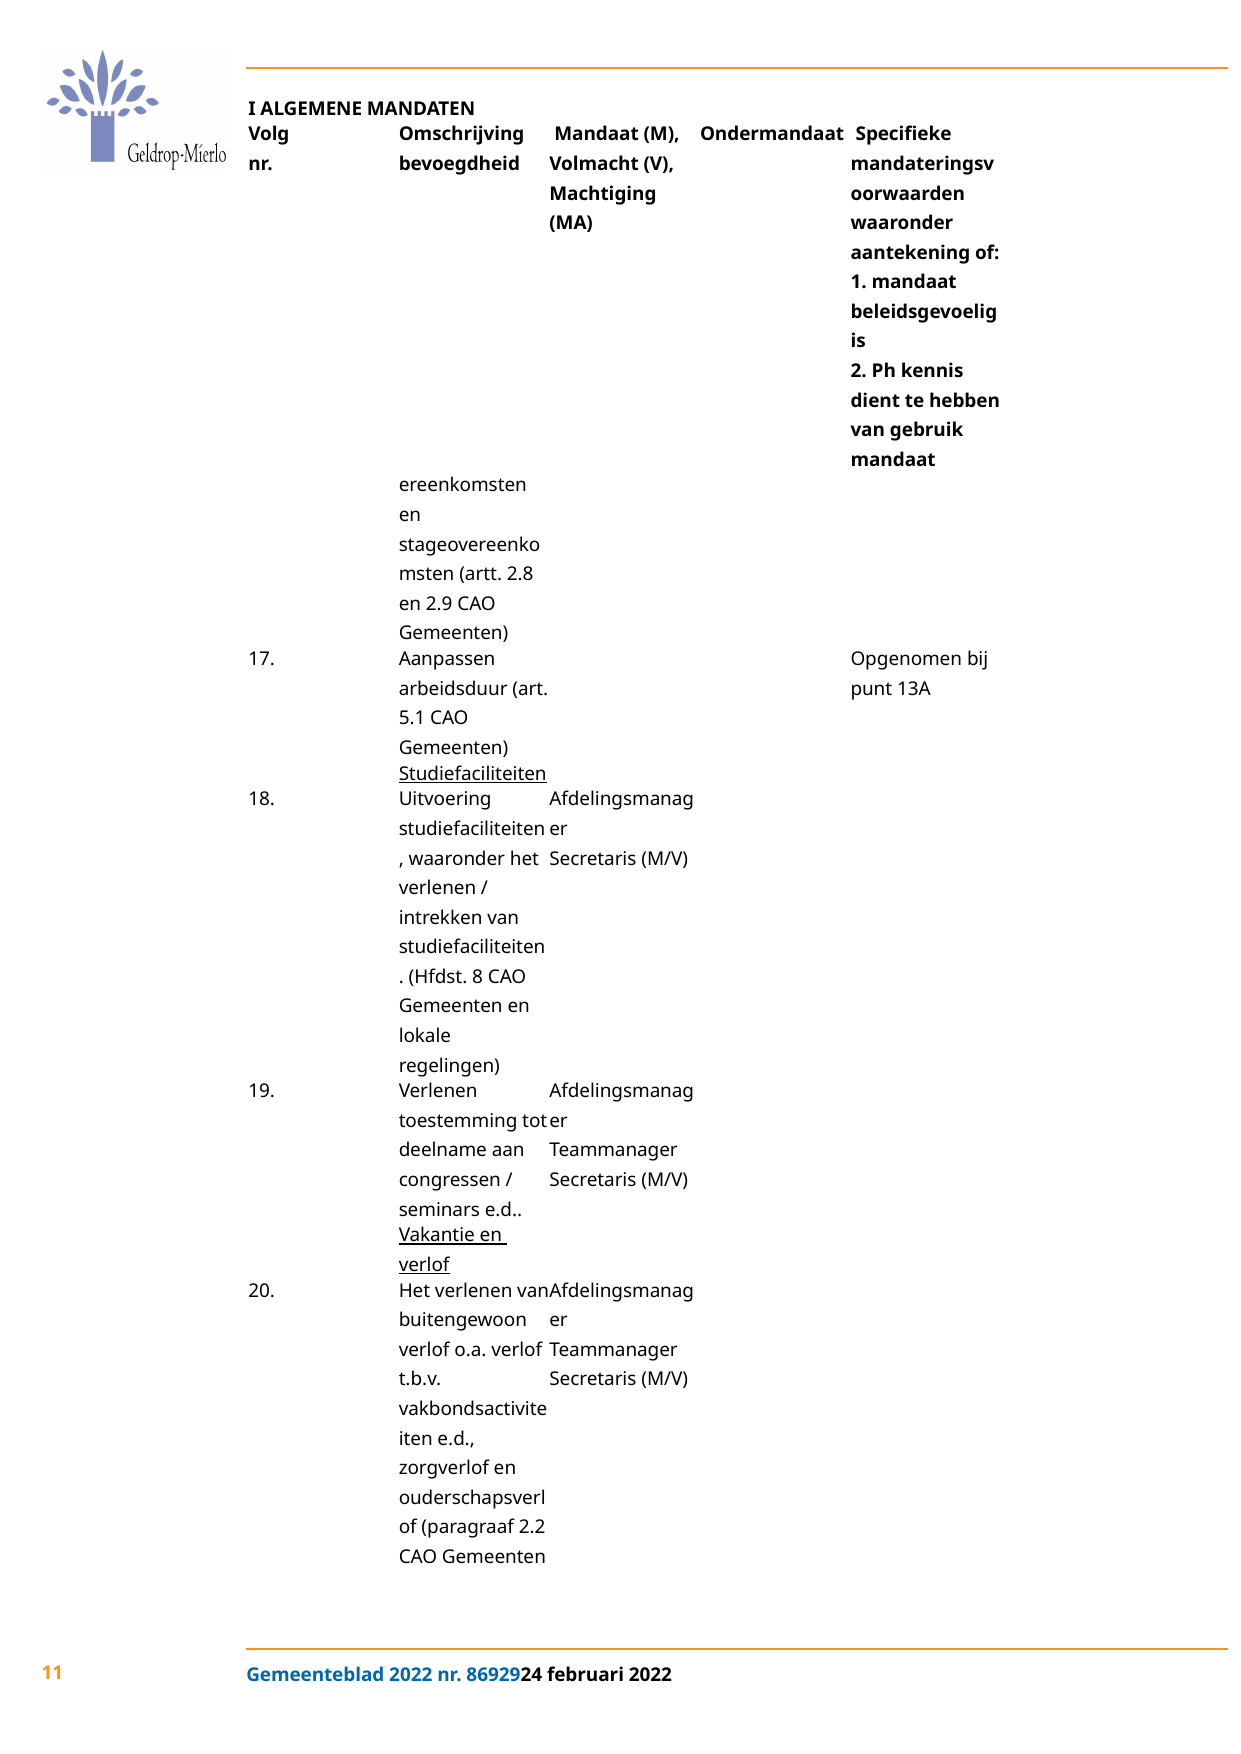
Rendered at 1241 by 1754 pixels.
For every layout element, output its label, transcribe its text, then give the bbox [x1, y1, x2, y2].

table_cell [248, 472, 398, 645]
table_cell Vakantie en verlof [399, 1222, 549, 1277]
table_cell [850, 786, 1001, 1077]
table_cell Omschrijving bevoegdheid [399, 121, 549, 472]
table_cell Mandaat (M), Volmacht (V), Machtiging (MA) [549, 121, 700, 472]
table_cell 19. [248, 1078, 398, 1222]
table_cell [248, 1222, 398, 1277]
table_cell 20. [248, 1277, 398, 1569]
table_cell Uitvoering studiefaciliteiten, waaronder het verlenen / intrekken van studiefaciliteiten. (Hfdst. 8 CAO Gemeenten en lokale regelingen) [399, 786, 549, 1077]
table_cell 17. [248, 645, 398, 760]
table_cell [248, 760, 398, 786]
table_cell Ondermandaat [700, 121, 850, 472]
table_cell Volg nr. [248, 121, 398, 472]
table_cell Afdelingsmanager Teammanager Secretaris (M/V) [549, 1277, 700, 1569]
table_cell Afdelingsmanager Secretaris (M/V) [549, 786, 700, 1077]
table_cell 18. [248, 786, 398, 1077]
table_cell [850, 472, 1001, 645]
table_cell [700, 1277, 850, 1569]
table_cell [700, 1078, 850, 1222]
table_cell Afdelingsmanager Teammanager Secretaris (M/V) [549, 1078, 700, 1222]
table_cell [549, 472, 700, 645]
table_cell [850, 1277, 1001, 1569]
table_cell [549, 645, 700, 760]
table_cell [700, 472, 850, 645]
table_cell [700, 1222, 850, 1277]
table_cell [850, 1222, 1001, 1277]
table_cell Aanpassen arbeidsduur (art. 5.1 CAO Gemeenten) [399, 645, 549, 760]
picture [41, 47, 231, 172]
table_cell [549, 1222, 700, 1277]
table_cell Het verlenen van buitengewoon verlof o.a. verlof t.b.v. vakbondsactiviteiten e.d., zorgverlof en ouderschapsverlof (paragraaf 2.2 CAO Gemeenten [399, 1277, 549, 1569]
table_cell [549, 760, 700, 786]
table_cell [700, 786, 850, 1077]
table_cell Opgenomen bij punt 13A [850, 645, 1001, 760]
table_cell [700, 760, 850, 786]
table_cell [700, 645, 850, 760]
table_header I ALGEMENE MANDATEN [248, 95, 1001, 121]
table_cell Specifieke mandateringsvoorwaarden waaronder aantekening of: 1. mandaat beleidsgevoelig is 2. Ph kennis dient te hebben van gebruik mandaat [850, 121, 1001, 472]
table_cell Studiefaciliteiten [399, 760, 549, 786]
table_cell ereenkomsten en stageovereenkomsten (artt. 2.8 en 2.9 CAO Gemeenten) [399, 472, 549, 645]
table_cell [850, 1078, 1001, 1222]
table_cell Verlenen toestemming tot deelname aan congressen / seminars e.d.. [399, 1078, 549, 1222]
table_cell [850, 760, 1001, 786]
